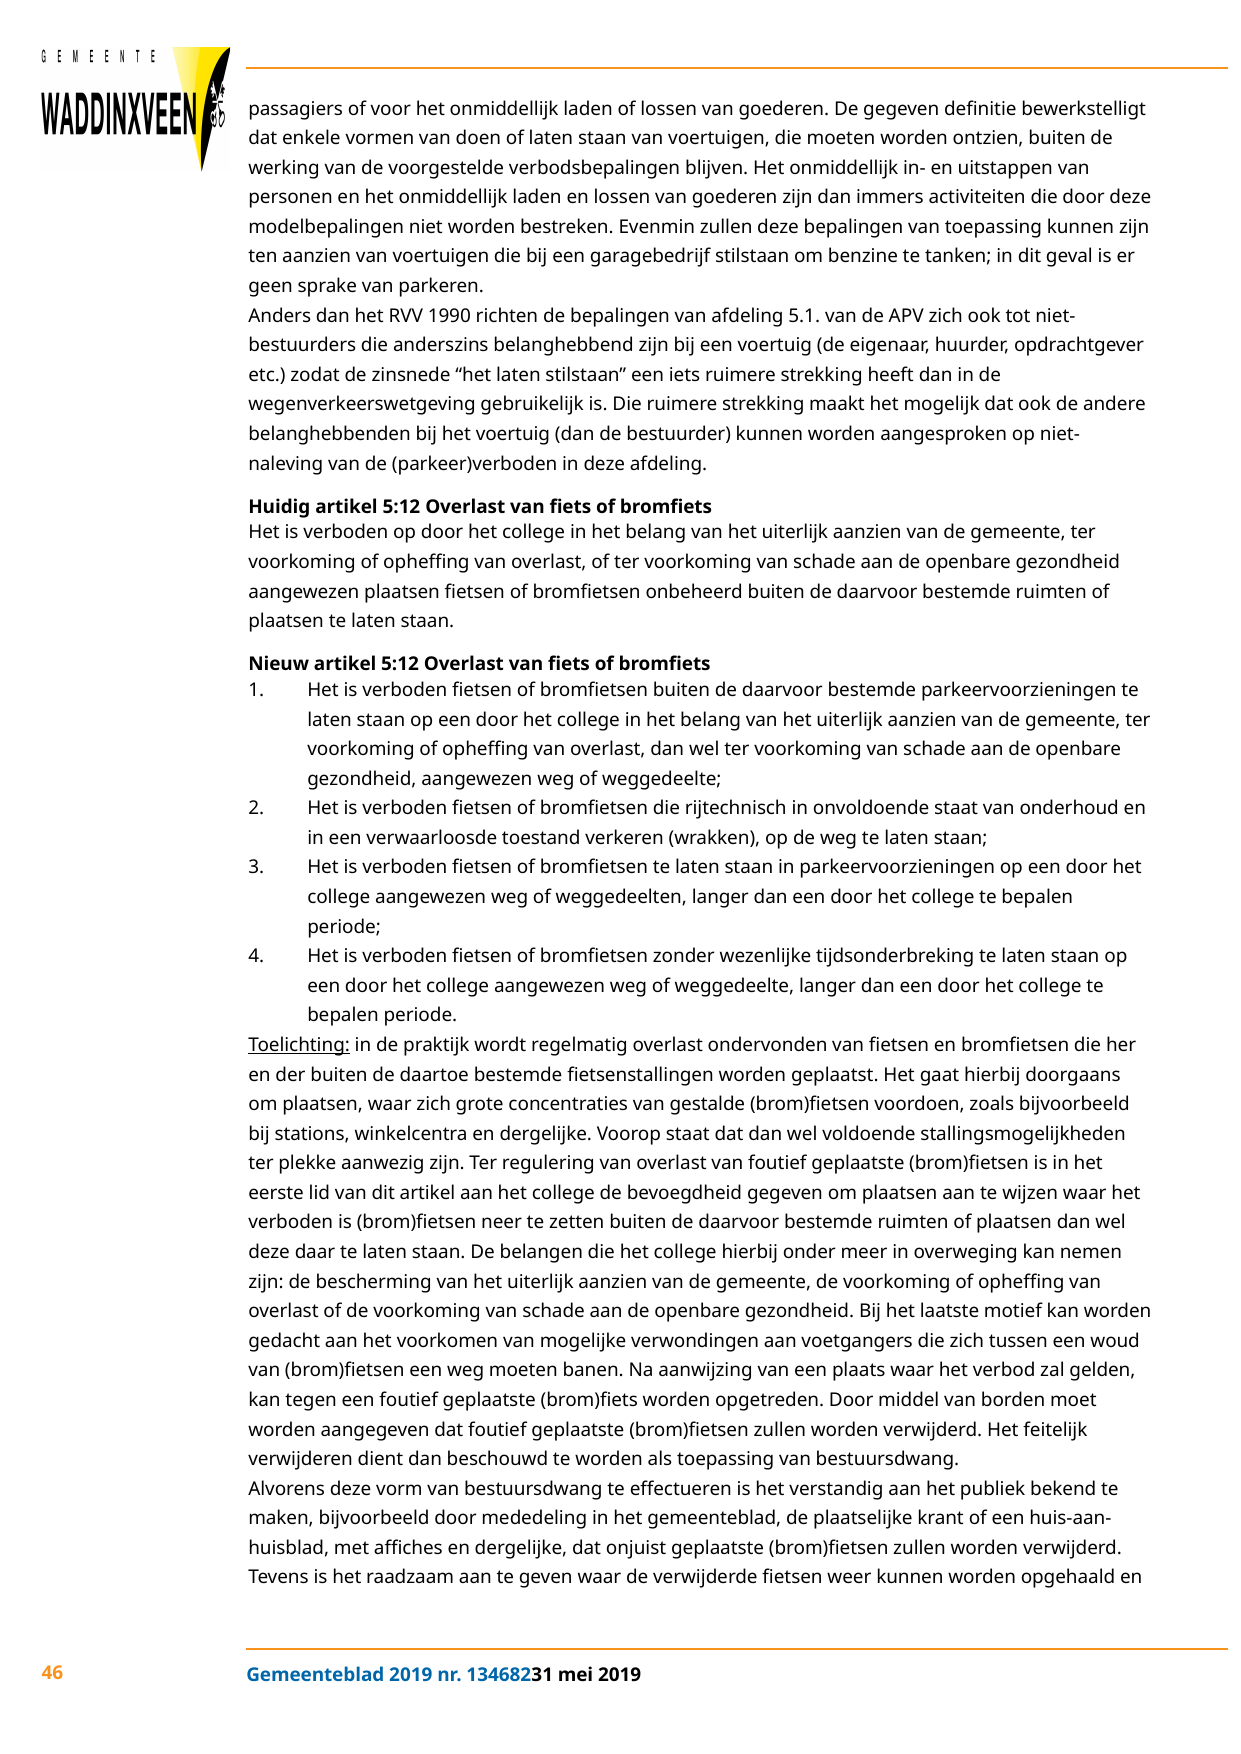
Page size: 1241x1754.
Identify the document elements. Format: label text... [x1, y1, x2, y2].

text passagiers of voor het onmiddellijk laden of lossen van goederen. De gegeven definitie bewerkstelligt dat enkele vormen van doen of laten staan van voertuigen, die moeten worden ontzien, buiten de werking van de voorgestelde verbodsbepalingen blijven. Het onmiddellijk in- en uitstappen van personen en het onmiddellijk laden en lossen van goederen zijn dan immers activiteiten die door deze modelbepalingen niet worden bestreken. Evenmin zullen deze bepalingen van toepassing kunnen zijn ten aanzien van voertuigen die bij een garagebedrijf stilstaan om benzine te tanken; in dit geval is er geen sprake van parkeren. [248, 95, 1152, 298]
list Het is verboden fietsen of bromfietsen zonder wezenlijke tijdsonderbreking te laten staan op een door het college aangewezen weg of weggedeelte, langer dan een door het college te bepalen periode. [248, 942, 1152, 1027]
list Het is verboden fietsen of bromfietsen te laten staan in parkeervoorzieningen op een door het college aangewezen weg of weggedeelten, langer dan een door het college te bepalen periode; [248, 854, 1152, 939]
text Nieuw artikel 5:12 Overlast van fiets of bromfiets [248, 651, 1152, 676]
text Alvorens deze vorm van bestuursdwang te effectueren is het verstandig aan het publiek bekend te maken, bijvoorbeeld door mededeling in het gemeenteblad, de plaatselijke krant of een huis-aan-huisblad, met affiches en dergelijke, dat onjuist geplaatste (brom)fietsen zullen worden verwijderd. Tevens is het raadzaam aan te geven waar de verwijderde fietsen weer kunnen worden opgehaald en [248, 1475, 1152, 1589]
list Het is verboden fietsen of bromfietsen die rijtechnisch in onvoldoende staat van onderhoud en in een verwaarloosde toestand verkeren (wrakken), op de weg te laten staan; [248, 794, 1152, 850]
text Toelichting: in de praktijk wordt regelmatig overlast ondervonden van fietsen en bromfietsen die her en der buiten de daartoe bestemde fietsenstallingen worden geplaatst. Het gaat hierbij doorgaans om plaatsen, waar zich grote concentraties van gestalde (brom)fietsen voordoen, zoals bijvoorbeeld bij stations, winkelcentra en dergelijke. Voorop staat dat dan wel voldoende stallingsmogelijkheden ter plekke aanwezig zijn. Ter regulering van overlast van foutief geplaatste (brom)fietsen is in het eerste lid van dit artikel aan het college de bevoegdheid gegeven om plaatsen aan te wijzen waar het verboden is (brom)fietsen neer te zetten buiten de daarvoor bestemde ruimten of plaatsen dan wel deze daar te laten staan. De belangen die het college hierbij onder meer in overweging kan nemen zijn: de bescherming van het uiterlijk aanzien van de gemeente, de voorkoming of opheffing van overlast of de voorkoming van schade aan de openbare gezondheid. Bij het laatste motief kan worden gedacht aan het voorkomen van mogelijke verwondingen aan voetgangers die zich tussen een woud van (brom)fietsen een weg moeten banen. Na aanwijzing van een plaats waar het verbod zal gelden, kan tegen een foutief geplaatste (brom)fiets worden opgetreden. Door middel van borden moet worden aangegeven dat foutief geplaatste (brom)fietsen zullen worden verwijderd. Het feitelijk verwijderen dient dan beschouwd te worden als toepassing van bestuursdwang. [248, 1031, 1152, 1471]
text Huidig artikel 5:12 Overlast van fiets of bromfiets [248, 493, 1152, 519]
text Het is verboden op door het college in het belang van het uiterlijk aanzien van de gemeente, ter voorkoming of opheffing van overlast, of ter voorkoming van schade aan de openbare gezondheid aangewezen plaatsen fietsen of bromfietsen onbeheerd buiten de daarvoor bestemde ruimten of plaatsen te laten staan. [248, 519, 1152, 633]
picture [41, 47, 231, 172]
text Anders dan het RVV 1990 richten de bepalingen van afdeling 5.1. van de APV zich ook tot niet-bestuurders die anderszins belanghebbend zijn bij een voertuig (de eigenaar, huurder, opdrachtgever etc.) zodat de zinsnede “het laten stilstaan” een iets ruimere strekking heeft dan in de wegenverkeerswetgeving gebruikelijk is. Die ruimere strekking maakt het mogelijk dat ook de andere belanghebbenden bij het voertuig (dan de bestuurder) kunnen worden aangesproken op niet-naleving van de (parkeer)verboden in deze afdeling. [248, 302, 1152, 476]
list Het is verboden fietsen of bromfietsen buiten de daarvoor bestemde parkeervoorzieningen te laten staan op een door het college in het belang van het uiterlijk aanzien van de gemeente, ter voorkoming of opheffing van overlast, dan wel ter voorkoming van schade aan de openbare gezondheid, aangewezen weg of weggedeelte; [248, 676, 1152, 791]
